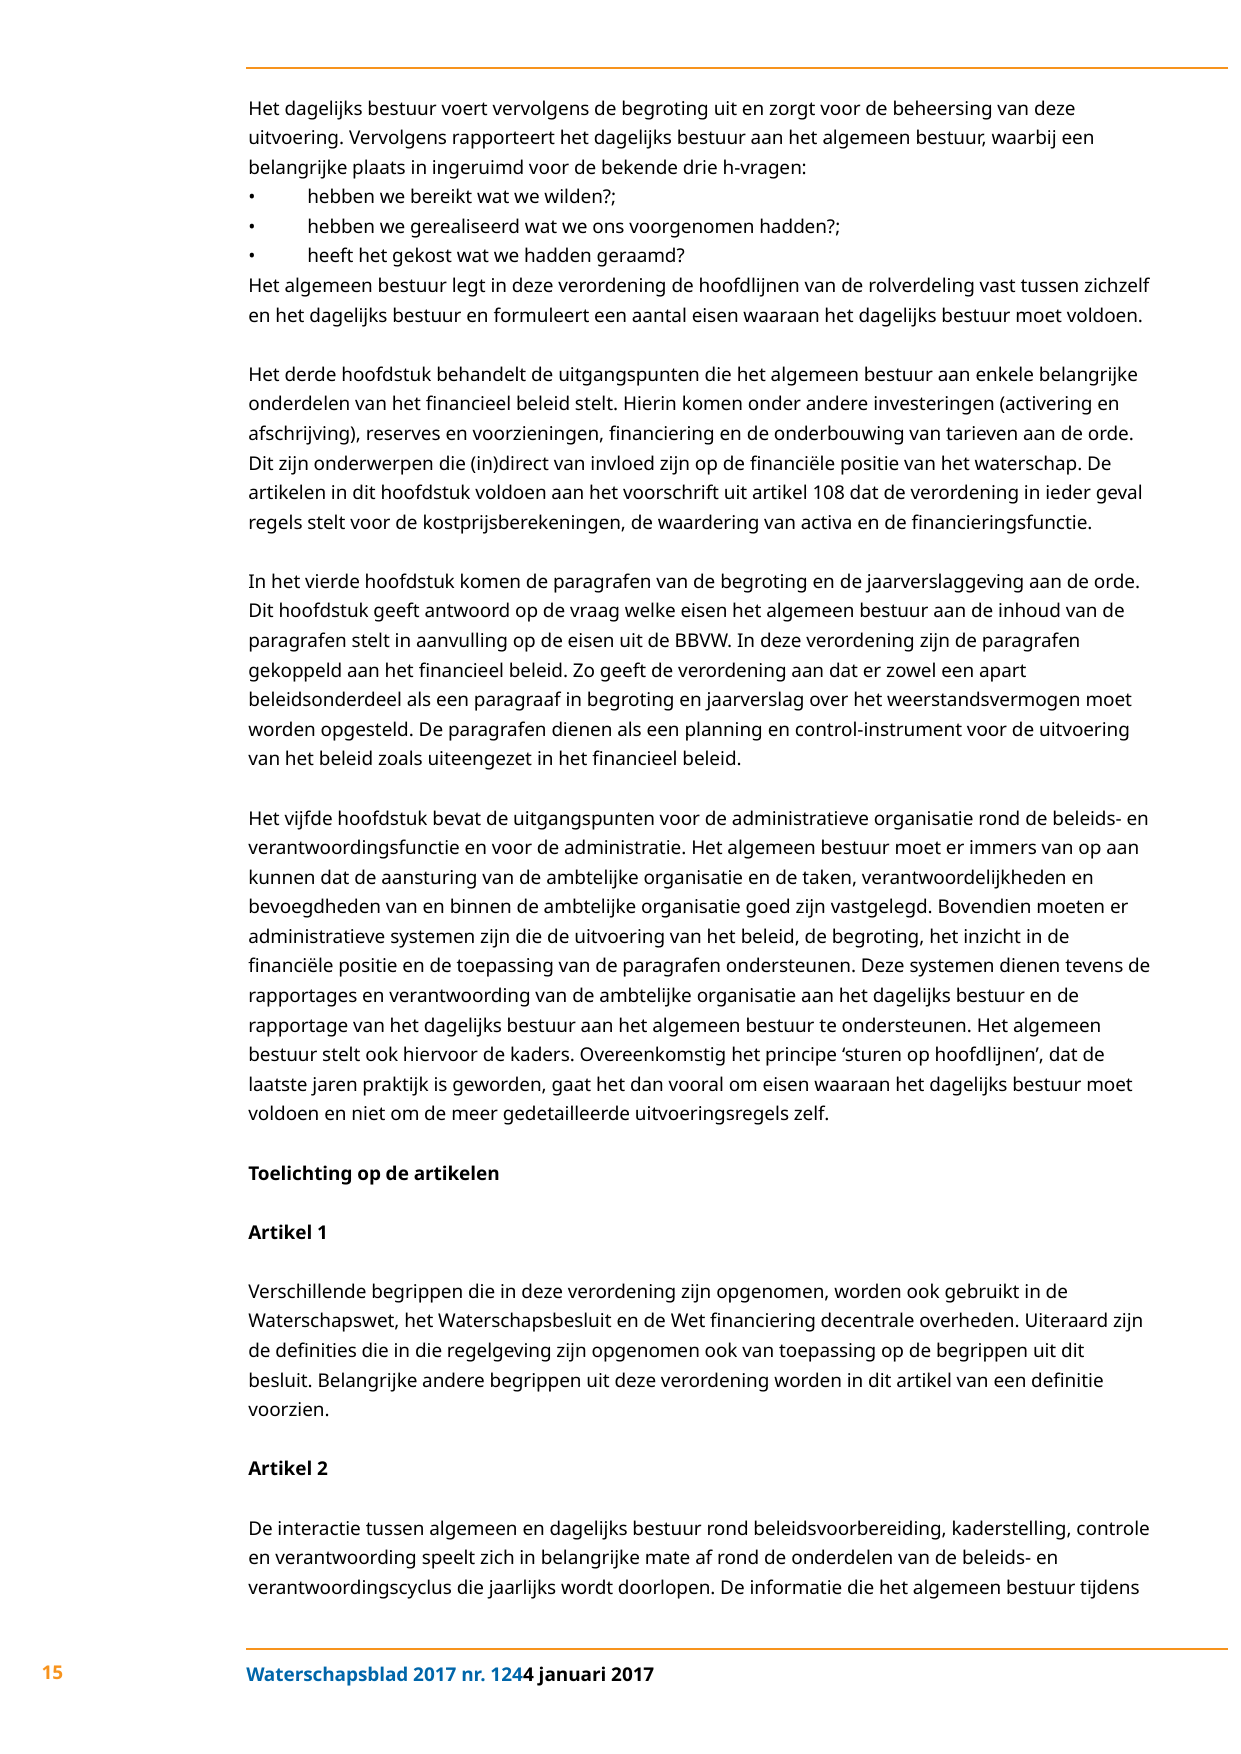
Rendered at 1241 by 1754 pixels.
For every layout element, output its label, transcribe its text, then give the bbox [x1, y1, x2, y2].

text De interactie tussen algemeen en dagelijks bestuur rond beleidsvoorbereiding, kaderstelling, controle en verantwoording speelt zich in belangrijke mate af rond de onderdelen van de beleids- en verantwoordingscyclus die jaarlijks wordt doorlopen. De informatie die het algemeen bestuur tijdens [248, 1515, 1152, 1600]
text In het vierde hoofdstuk komen de paragrafen van de begroting en de jaarverslaggeving aan de orde. Dit hoofdstuk geeft antwoord op de vraag welke eisen het algemeen bestuur aan de inhoud van de paragrafen stelt in aanvulling op de eisen uit de BBVW. In deze verordening zijn de paragrafen gekoppeld aan het financieel beleid. Zo geeft de verordening aan dat er zowel een apart beleidsonderdeel als een paragraaf in begroting en jaarverslag over het weerstandsvermogen moet worden opgesteld. De paragrafen dienen als een planning en control-instrument voor de uitvoering van het beleid zoals uiteengezet in het financieel beleid. [248, 568, 1152, 771]
text Toelichting op de artikelen [248, 1160, 1152, 1186]
text Het derde hoofdstuk behandelt de uitgangspunten die het algemeen bestuur aan enkele belangrijke onderdelen van het financieel beleid stelt. Hierin komen onder andere investeringen (activering en afschrijving), reserves en voorzieningen, financiering en de onderbouwing van tarieven aan de orde. Dit zijn onderwerpen die (in)direct van invloed zijn op de financiële positie van het waterschap. De artikelen in dit hoofdstuk voldoen aan het voorschrift uit artikel 108 dat de verordening in ieder geval regels stelt voor de kostprijsberekeningen, de waardering van activa en de financieringsfunctie. [248, 361, 1152, 535]
text Het dagelijks bestuur voert vervolgens de begroting uit en zorgt voor de beheersing van deze uitvoering. Vervolgens rapporteert het dagelijks bestuur aan het algemeen bestuur, waarbij een belangrijke plaats in ingeruimd voor de bekende drie h-vragen: [248, 95, 1152, 180]
list heeft het gekost wat we hadden geraamd? [248, 243, 1152, 268]
text Het vijfde hoofdstuk bevat de uitgangspunten voor de administratieve organisatie rond de beleids- en verantwoordingsfunctie en voor de administratie. Het algemeen bestuur moet er immers van op aan kunnen dat de aansturing van de ambtelijke organisatie en de taken, verantwoordelijkheden en bevoegdheden van en binnen de ambtelijke organisatie goed zijn vastgelegd. Bovendien moeten er administratieve systemen zijn die de uitvoering van het beleid, de begroting, het inzicht in de financiële positie en de toepassing van de paragrafen ondersteunen. Deze systemen dienen tevens de rapportages en verantwoording van de ambtelijke organisatie aan het dagelijks bestuur en de rapportage van het dagelijks bestuur aan het algemeen bestuur te ondersteunen. Het algemeen bestuur stelt ook hiervoor de kaders. Overeenkomstig het principe ‘sturen op hoofdlijnen’, dat de laatste jaren praktijk is geworden, gaat het dan vooral om eisen waaraan het dagelijks bestuur moet voldoen en niet om de meer gedetailleerde uitvoeringsregels zelf. [248, 805, 1152, 1126]
text Artikel 1 [248, 1219, 1152, 1245]
text Verschillende begrippen die in deze verordening zijn opgenomen, worden ook gebruikt in de Waterschapswet, het Waterschapsbesluit en de Wet financiering decentrale overheden. Uiteraard zijn de definities die in die regelgeving zijn opgenomen ook van toepassing op de begrippen uit dit besluit. Belangrijke andere begrippen uit deze verordening worden in dit artikel van een definitie voorzien. [248, 1278, 1152, 1422]
text Artikel 2 [248, 1456, 1152, 1481]
list hebben we bereikt wat we wilden?; [248, 183, 1152, 209]
list hebben we gerealiseerd wat we ons voorgenomen hadden?; [248, 213, 1152, 239]
picture [41, 47, 231, 172]
text Het algemeen bestuur legt in deze verordening de hoofdlijnen van de rolverdeling vast tussen zichzelf en het dagelijks bestuur en formuleert een aantal eisen waaraan het dagelijks bestuur moet voldoen. [248, 272, 1152, 328]
